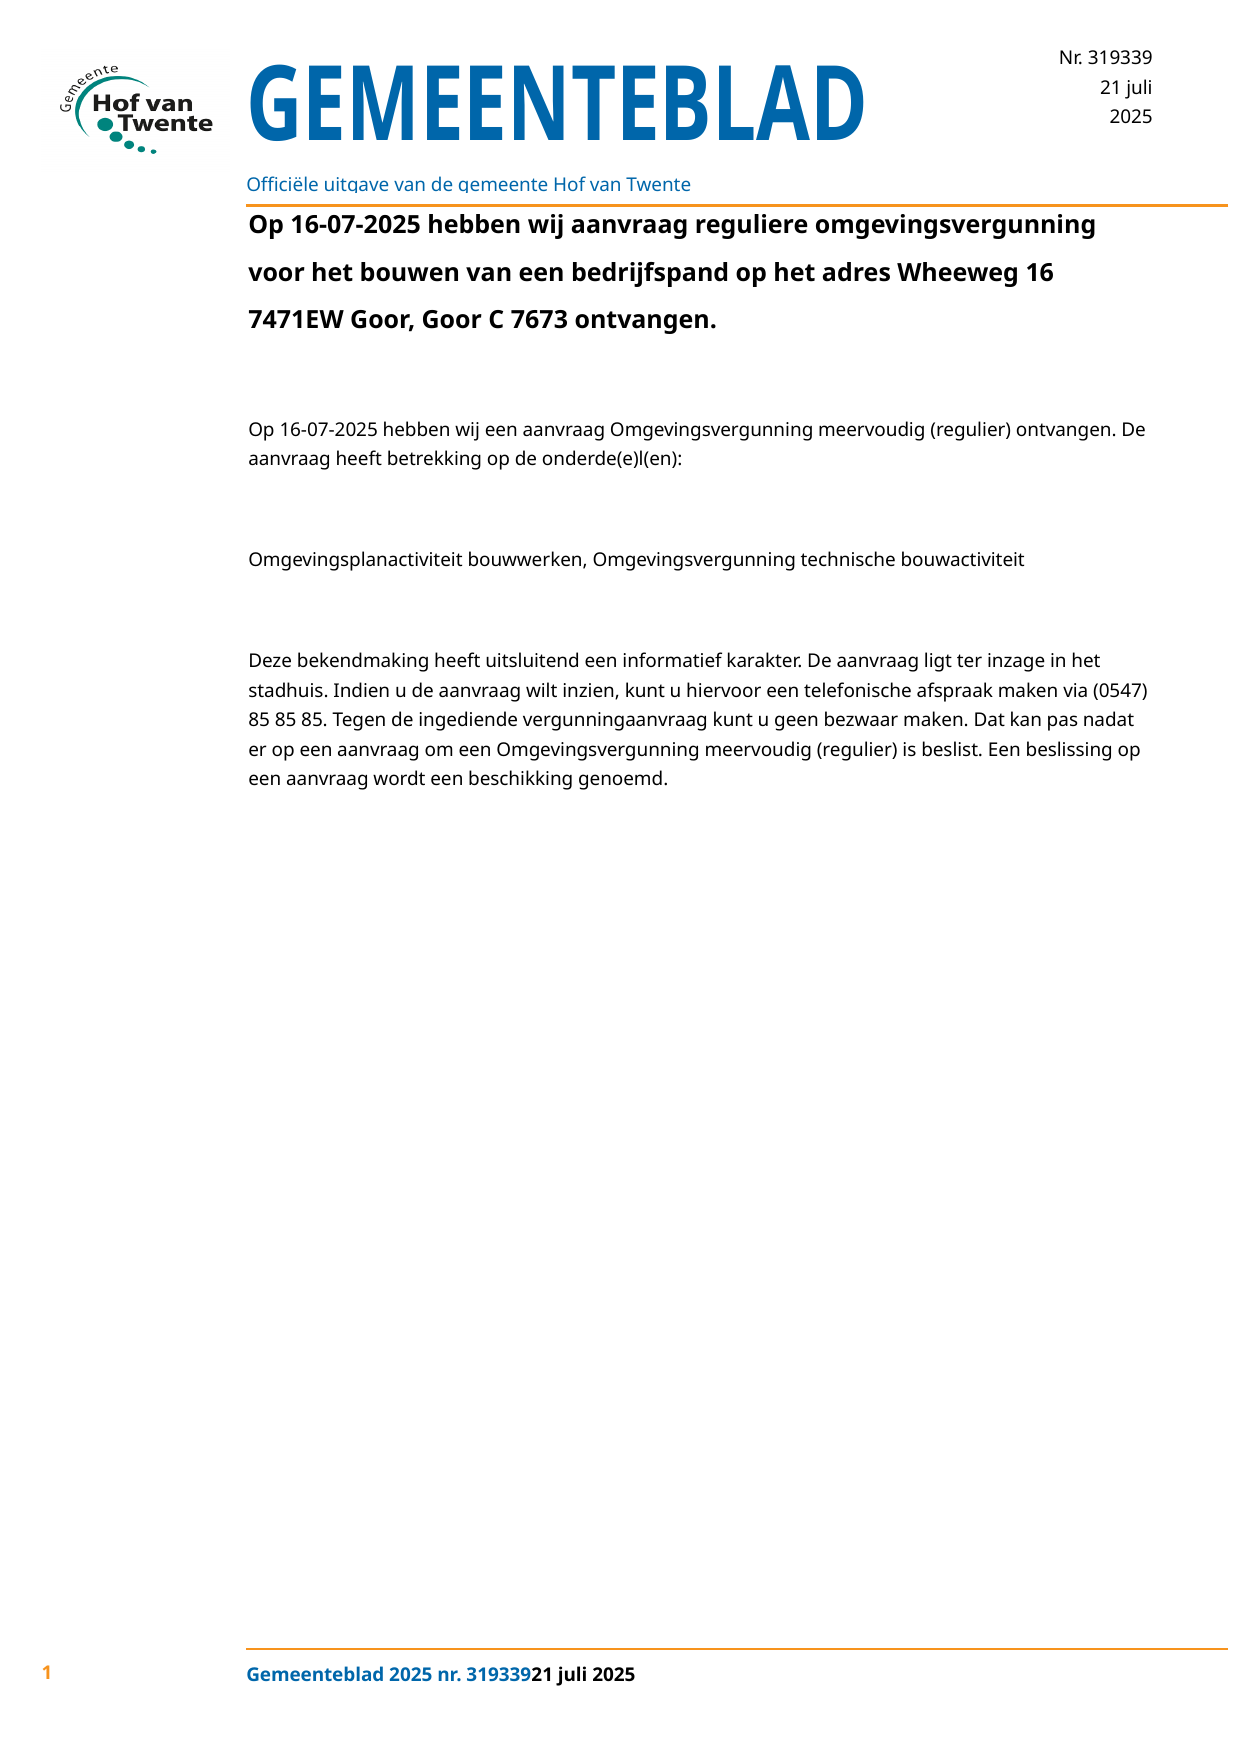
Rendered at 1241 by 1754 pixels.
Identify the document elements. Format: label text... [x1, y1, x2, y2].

text Op 16-07-2025 hebben wij aanvraag reguliere omgevingsvergunning voor het bouwen van een bedrijfspand op het adres Wheeweg 16 7471EW Goor, Goor C 7673 ontvangen. [248, 207, 1152, 336]
picture [41, 47, 231, 172]
text Op 16-07-2025 hebben wij een aanvraag Omgevingsvergunning meervoudig (regulier) ontvangen. De aanvraag heeft betrekking op de onderde(e)l(en): [248, 416, 1152, 471]
text Deze bekendmaking heeft uitsluitend een informatief karakter. De aanvraag ligt ter inzage in het stadhuis. Indien u de aanvraag wilt inzien, kunt u hiervoor een telefonische afspraak maken via (0547) 85 85 85. Tegen de ingediende vergunningaanvraag kunt u geen bezwaar maken. Dat kan pas nadat er op een aanvraag om een Omgevingsvergunning meervoudig (regulier) is beslist. Een beslissing op een aanvraag wordt een beschikking genoemd. [248, 647, 1152, 791]
text Omgevingsplanactiviteit bouwwerken, Omgevingsvergunning technische bouwactiviteit [248, 546, 1152, 572]
